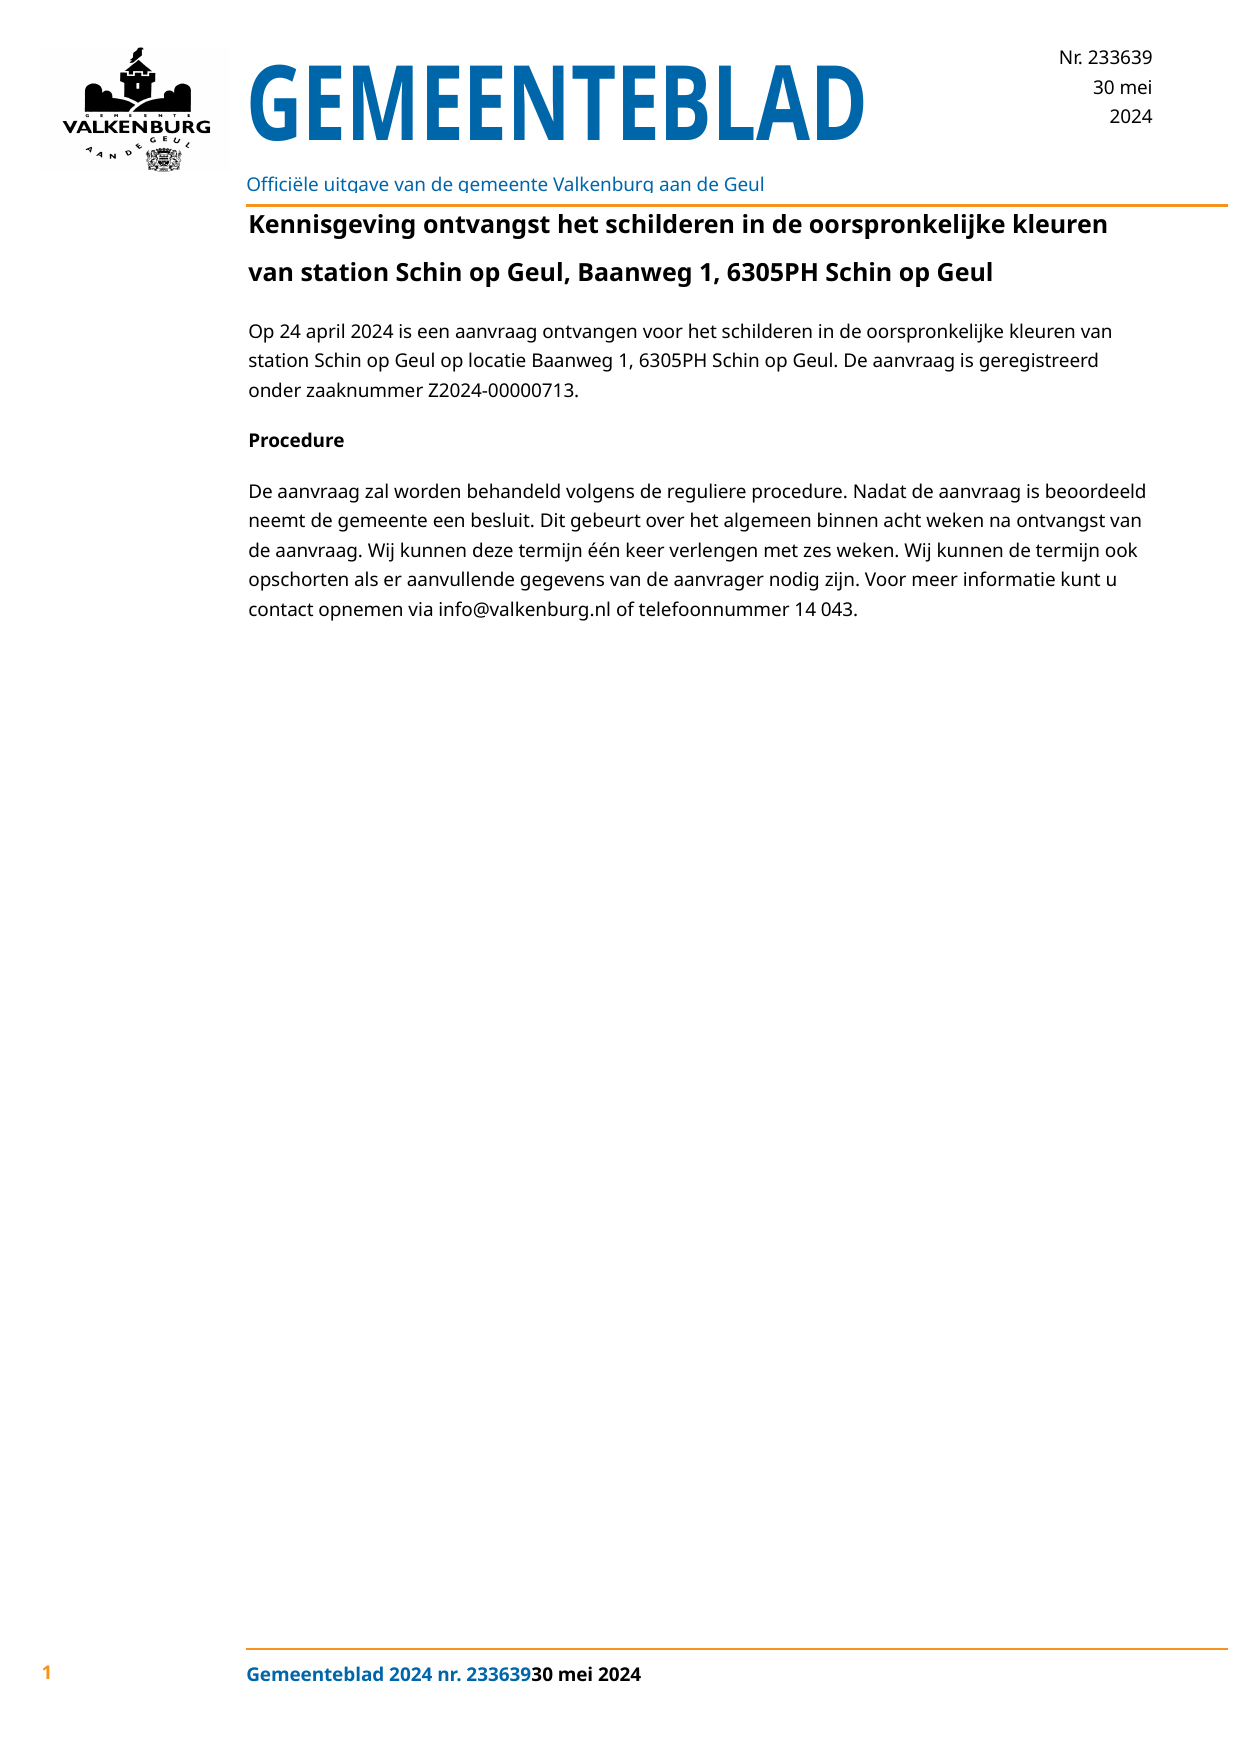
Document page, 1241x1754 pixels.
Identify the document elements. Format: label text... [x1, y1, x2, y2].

text Procedure [248, 427, 1152, 453]
text Kennisgeving ontvangst het schilderen in de oorspronkelijke kleuren van station Schin op Geul, Baanweg 1, 6305PH Schin op Geul [248, 207, 1152, 288]
text Op 24 april 2024 is een aanvraag ontvangen voor het schilderen in de oorspronkelijke kleuren van station Schin op Geul op locatie Baanweg 1, 6305PH Schin op Geul. De aanvraag is geregistreerd onder zaaknummer Z2024-00000713. [248, 318, 1152, 403]
text De aanvraag zal worden behandeld volgens de reguliere procedure. Nadat de aanvraag is beoordeeld neemt de gemeente een besluit. Dit gebeurt over het algemeen binnen acht weken na ontvangst van de aanvraag. Wij kunnen deze termijn één keer verlengen met zes weken. Wij kunnen de termijn ook opschorten als er aanvullende gegevens van de aanvrager nodig zijn. Voor meer informatie kunt u contact opnemen via info@valkenburg.nl of telefoonnummer 14 043. [248, 478, 1152, 622]
picture [41, 47, 231, 172]
